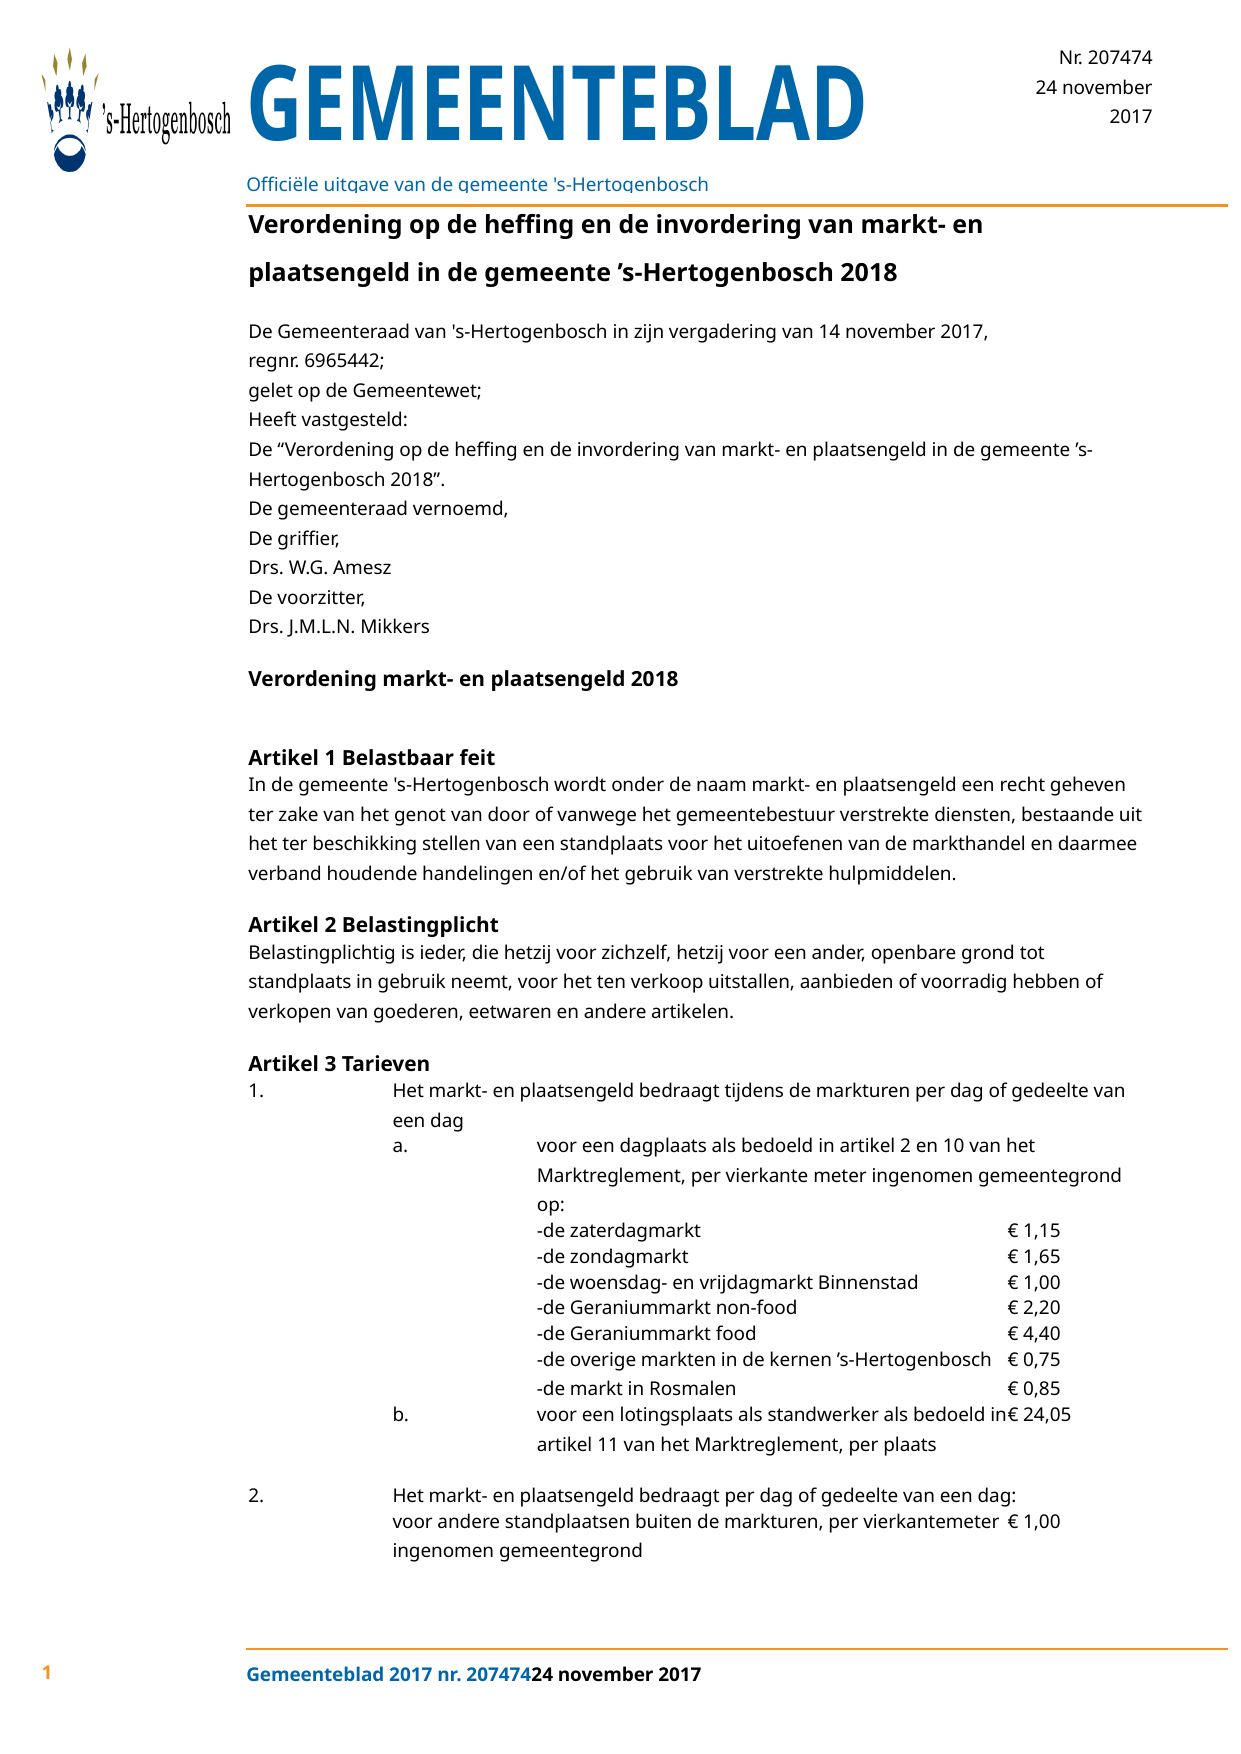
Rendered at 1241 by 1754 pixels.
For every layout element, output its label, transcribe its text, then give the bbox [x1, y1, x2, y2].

table_cell -de woensdag- en vrijdagmarkt Binnenstad [537, 1269, 1007, 1294]
table_header Het markt- en plaatsengeld bedraagt tijdens de markturen per dag of gedeelte van een dag [392, 1077, 1152, 1132]
table_cell voor andere standplaatsen buiten de markturen, per vierkantemeter ingenomen gemeentegrond [392, 1508, 1007, 1563]
picture [41, 47, 231, 172]
table_cell [248, 1320, 392, 1346]
text De griffier, [248, 525, 1152, 551]
table_cell € 24,05 [1007, 1401, 1152, 1457]
table_cell [392, 1243, 537, 1269]
table_cell [537, 1564, 1007, 1589]
text Drs. J.M.L.N. Mikkers [248, 614, 1152, 639]
text Drs. W.G. Amesz [248, 554, 1152, 580]
table_cell [248, 1564, 392, 1589]
text Artikel 1 Belastbaar feit [248, 743, 1152, 771]
table_cell -de zondagmarkt [537, 1243, 1007, 1269]
table_cell [392, 1218, 537, 1243]
table_cell -de Geraniummarkt non-food [537, 1295, 1007, 1320]
table_cell € 1,00 [1007, 1269, 1152, 1294]
table_cell [248, 1346, 392, 1401]
table_cell [392, 1295, 537, 1320]
table_cell [248, 1295, 392, 1320]
text Artikel 3 Tarieven [248, 1049, 1152, 1077]
table_cell € 1,15 [1007, 1218, 1152, 1243]
table_cell € 1,00 [1007, 1508, 1152, 1563]
table_cell -de zaterdagmarkt [537, 1218, 1007, 1243]
table_cell [248, 1243, 392, 1269]
table_cell [392, 1457, 537, 1482]
table_cell b. [392, 1401, 537, 1457]
table_cell voor een lotingsplaats als standwerker als bedoeld in artikel 11 van het Marktreglement, per plaats [537, 1401, 1007, 1457]
table_cell [392, 1320, 537, 1346]
table_cell [392, 1346, 537, 1401]
text gelet op de Gemeentewet; [248, 377, 1152, 403]
table_cell [537, 1457, 1007, 1482]
table_cell [248, 1401, 392, 1457]
table_cell [248, 1508, 392, 1563]
table_cell -de Geraniummarkt food [537, 1320, 1007, 1346]
table_cell a. [392, 1133, 537, 1217]
text De “Verordening op de heffing en de invordering van markt- en plaatsengeld in de gemeente ’s-Hertogenbosch 2018”. [248, 436, 1152, 492]
text Verordening op de heffing en de invordering van markt- en plaatsengeld in de gemeente ’s-Hertogenbosch 2018 [248, 207, 1152, 288]
text De voorzitter, [248, 584, 1152, 610]
text De Gemeenteraad van 's-Hertogenbosch in zijn vergadering van 14 november 2017, [248, 318, 1152, 344]
text Artikel 2 Belastingplicht [248, 911, 1152, 939]
text De gemeenteraad vernoemd, [248, 495, 1152, 521]
text Verordening markt- en plaatsengeld 2018 [248, 664, 1152, 693]
table_cell € 2,20 [1007, 1295, 1152, 1320]
table_cell [248, 1269, 392, 1294]
table_cell [248, 1133, 392, 1217]
table_cell € 1,65 [1007, 1243, 1152, 1269]
table_cell [248, 1218, 392, 1243]
table_cell Het markt- en plaatsengeld bedraagt per dag of gedeelte van een dag: [392, 1483, 1152, 1508]
text In de gemeente 's-Hertogenbosch wordt onder de naam markt- en plaatsengeld een recht geheven ter zake van het genot van door of vanwege het gemeentebestuur verstrekte diensten, bestaande uit het ter beschikking stellen van een standplaats voor het uitoefenen van de markthandel en daarmee verband houdende handelingen en/of het gebruik van verstrekte hulpmiddelen. [248, 771, 1152, 886]
table_cell -de overige markten in de kernen ’s-Hertogenbosch -de markt in Rosmalen [537, 1346, 1007, 1401]
text Belastingplichtig is ieder, die hetzij voor zichzelf, hetzij voor een ander, openbare grond tot standplaats in gebruik neemt, voor het ten verkoop uitstallen, aanbieden of voorradig hebben of verkopen van goederen, eetwaren en andere artikelen. [248, 939, 1152, 1024]
table_cell [392, 1564, 537, 1589]
table_cell [392, 1269, 537, 1294]
table_cell [1007, 1564, 1152, 1589]
table_cell 2. [248, 1483, 392, 1508]
text regnr. 6965442; [248, 347, 1152, 373]
table_cell [1007, 1457, 1152, 1482]
table_header 1. [248, 1077, 392, 1132]
table_cell [248, 1457, 392, 1482]
table_cell € 4,40 [1007, 1320, 1152, 1346]
table_cell voor een dagplaats als bedoeld in artikel 2 en 10 van het Marktreglement, per vierkante meter ingenomen gemeentegrond op: [537, 1133, 1152, 1217]
table_cell € 0,75 € 0,85 [1007, 1346, 1152, 1401]
text Heeft vastgesteld: [248, 407, 1152, 432]
